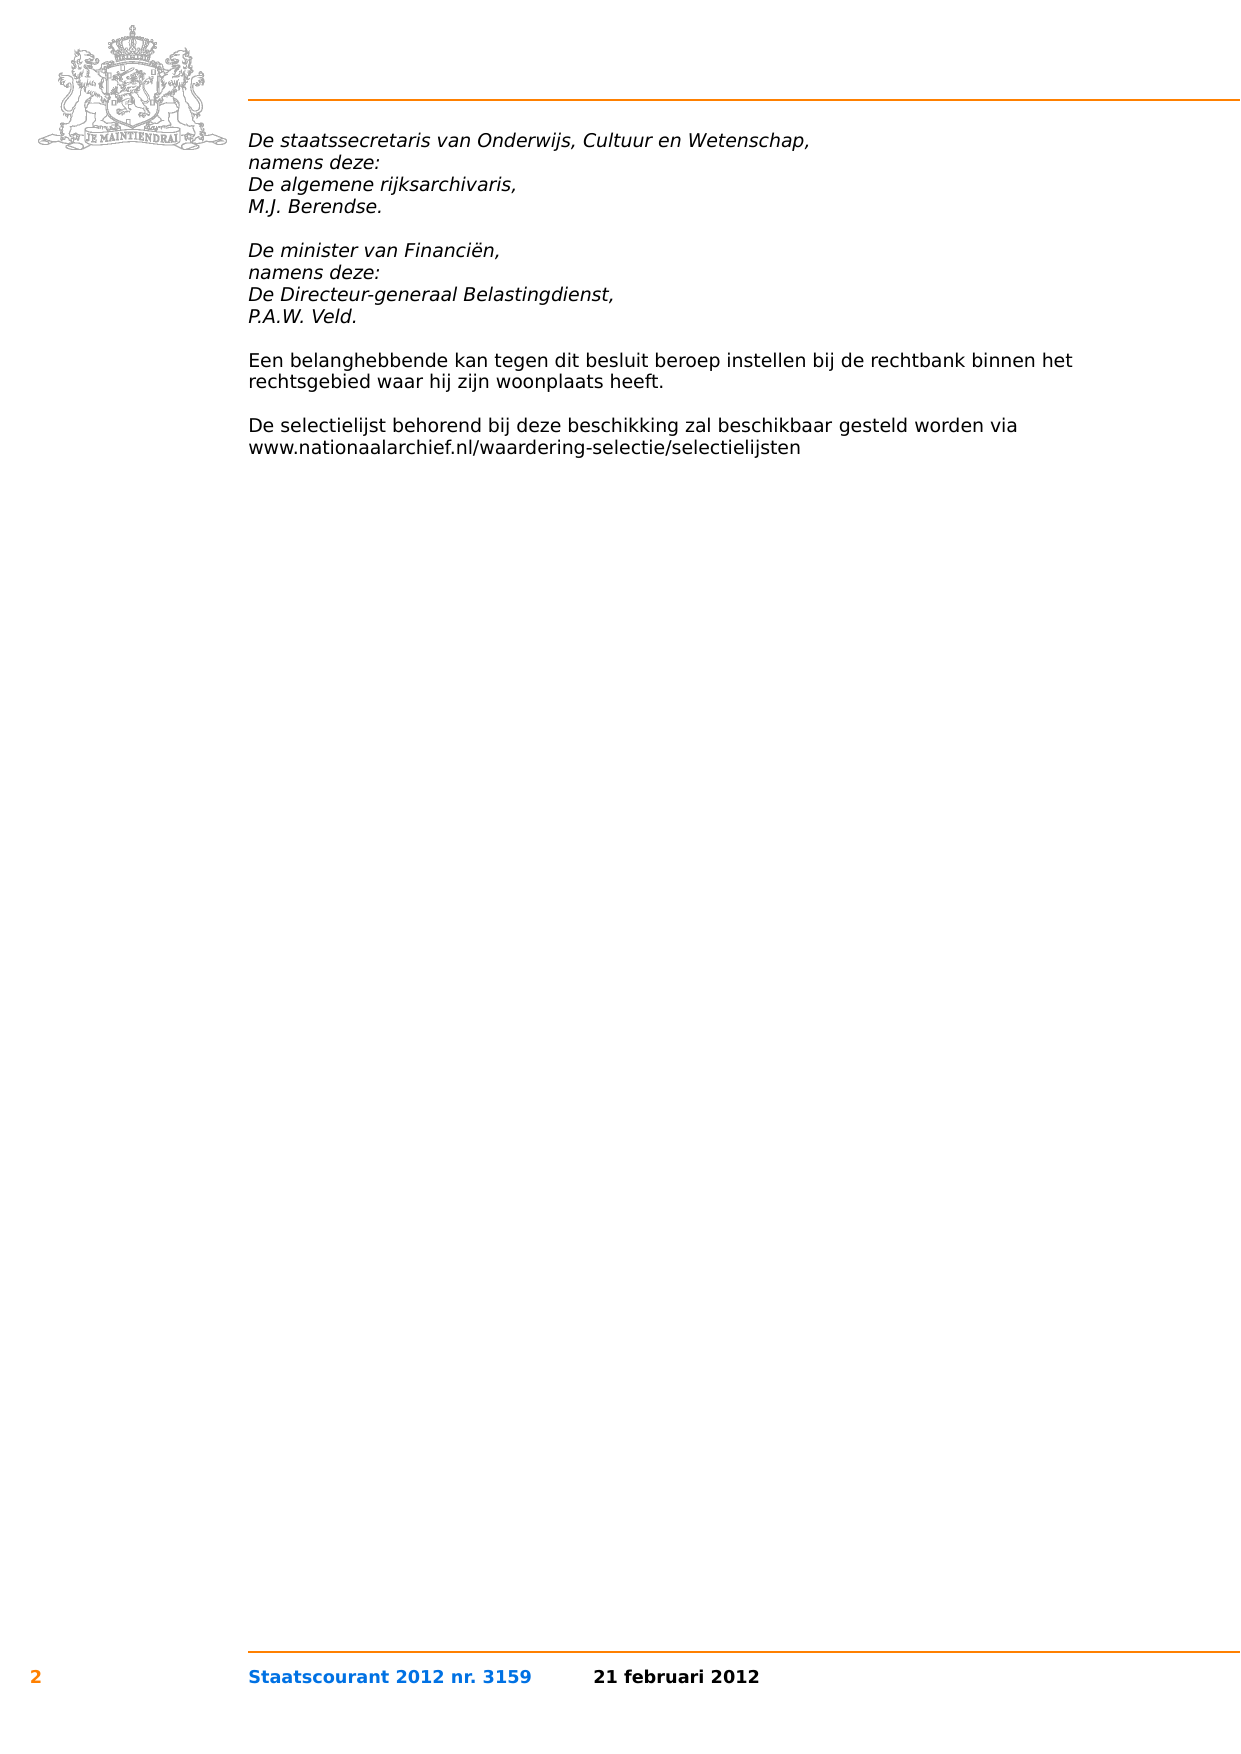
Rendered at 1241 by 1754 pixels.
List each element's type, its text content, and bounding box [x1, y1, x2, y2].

text Een belanghebbende kan tegen dit besluit beroep instellen bij de rechtbank binnen het rechtsgebied waar hij zijn woonplaats heeft. [248, 349, 1163, 393]
picture [38, 25, 227, 150]
text De selectielijst behorend bij deze beschikking zal beschikbaar gesteld worden via www.nationaalarchief.nl/waardering-selectie/selectielijsten [248, 415, 1163, 459]
text De staatssecretaris van Onderwijs, Cultuur en Wetenschap, namens deze: De algemene rijksarchivaris, M.J. Berendse. [248, 130, 1163, 218]
text De minister van Financiën, namens deze: De Directeur-generaal Belastingdienst, P.A.W. Veld. [248, 240, 1163, 328]
